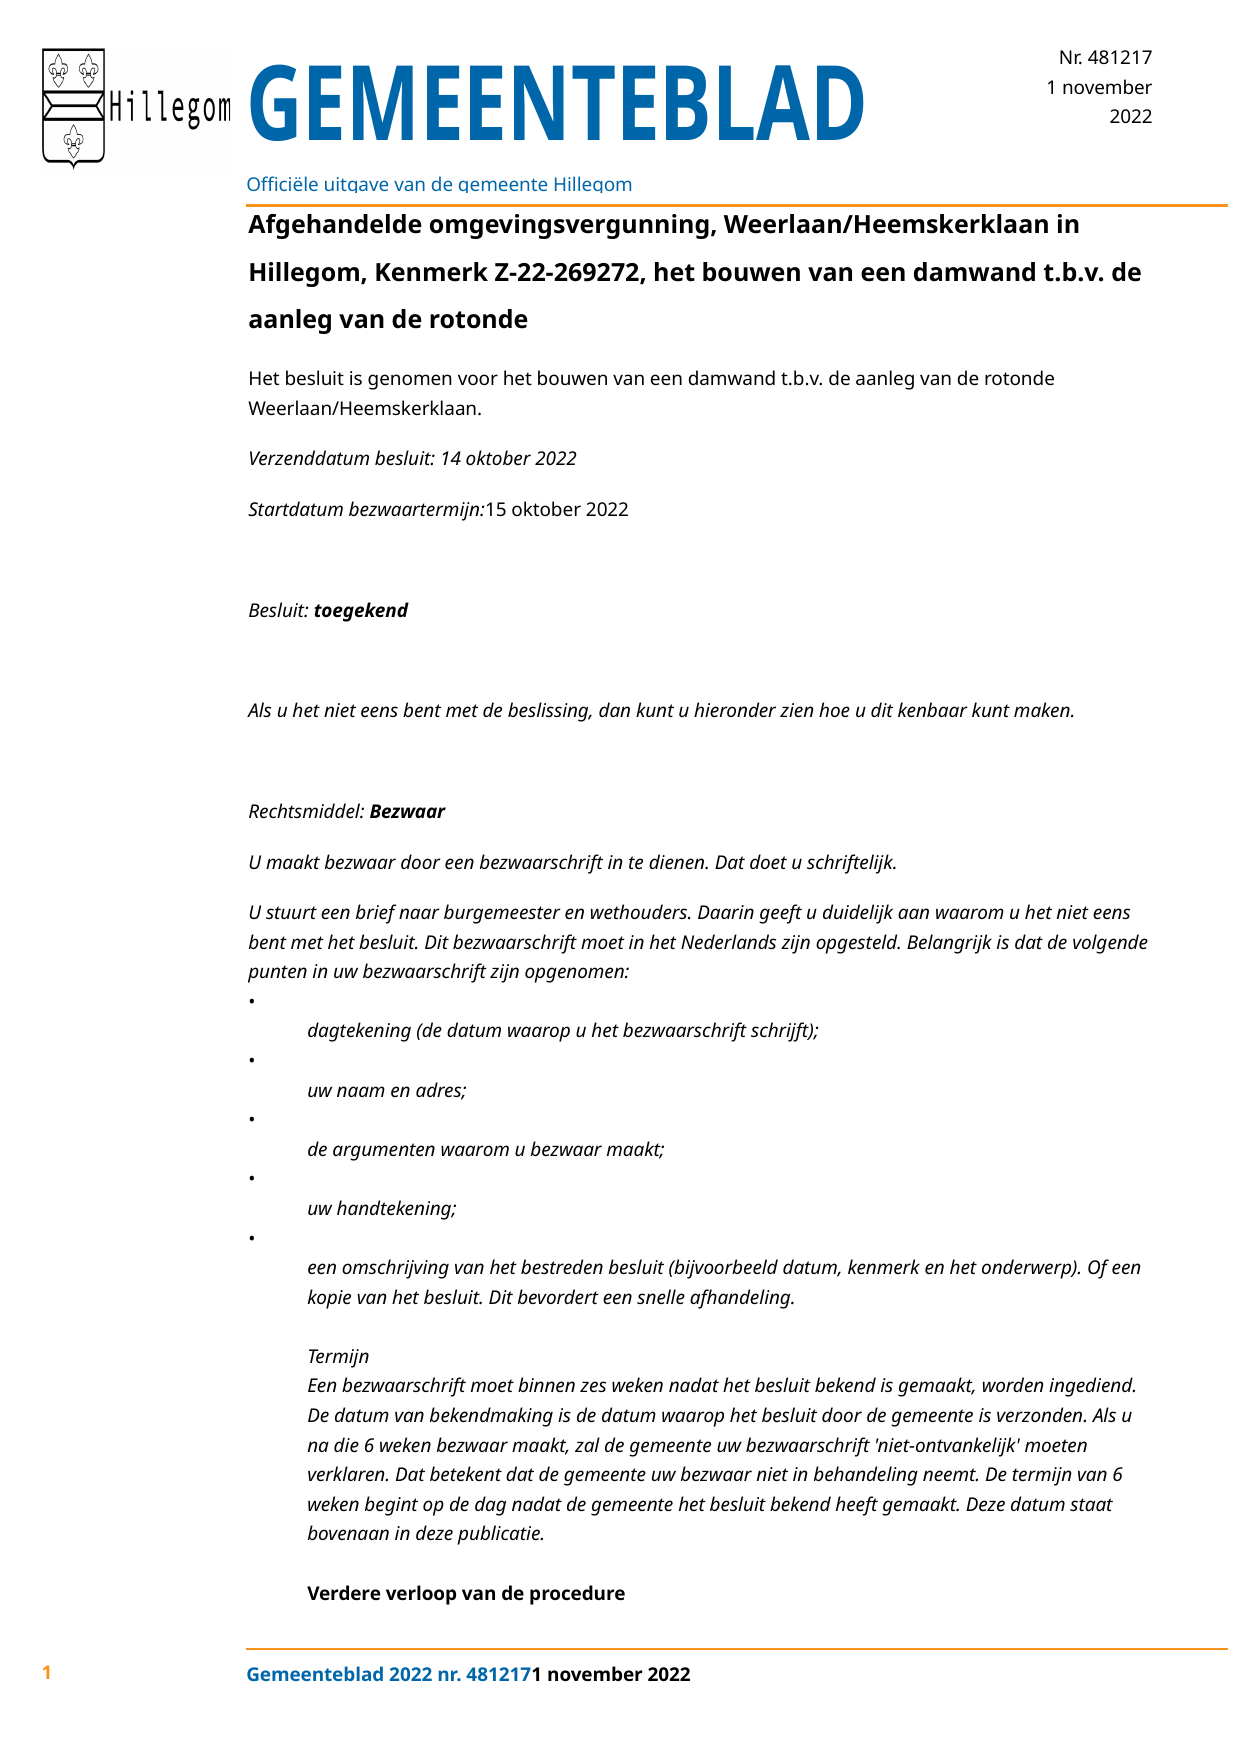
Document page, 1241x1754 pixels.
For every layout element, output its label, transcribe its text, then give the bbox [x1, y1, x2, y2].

list uw naam en adres; [248, 1077, 1152, 1102]
text Rechtsmiddel: Bezwaar [248, 798, 1152, 824]
text Besluit: toegekend [248, 597, 1152, 622]
list uw handtekening; [248, 1195, 1152, 1221]
text Verzenddatum besluit: 14 oktober 2022 [248, 446, 1152, 471]
text Afgehandelde omgevingsvergunning, Weerlaan/Heemskerklaan in Hillegom, Kenmerk Z-22-269272, het bouwen van een damwand t.b.v. de aanleg van de rotonde [248, 207, 1152, 336]
list Verdere verloop van de procedure [248, 1580, 1152, 1605]
text Startdatum bezwaartermijn:15 oktober 2022 [248, 496, 1152, 522]
text Het besluit is genomen voor het bouwen van een damwand t.b.v. de aanleg van de rotonde Weerlaan/Heemskerklaan. [248, 366, 1152, 421]
picture [41, 47, 231, 172]
list Een bezwaarschrift moet binnen zes weken nadat het besluit bekend is gemaakt, worden ingediend. De datum van bekendmaking is de datum waarop het besluit door de gemeente is verzonden. Als u na die 6 weken bezwaar maakt, zal de gemeente uw bezwaarschrift 'niet-ontvankelijk' moeten verklaren. Dat betekent dat de gemeente uw bezwaar niet in behandeling neemt. De termijn van 6 weken begint op de dag nadat de gemeente het besluit bekend heeft gemaakt. Deze datum staat bovenaan in deze publicatie. [248, 1373, 1152, 1546]
list Termijn [248, 1343, 1152, 1369]
text U stuurt een brief naar burgemeester en wethouders. Daarin geeft u duidelijk aan waarom u het niet eens bent met het besluit. Dit bezwaarschrift moet in het Nederlands zijn opgesteld. Belangrijk is dat de volgende punten in uw bezwaarschrift zijn opgenomen: [248, 899, 1152, 984]
list een omschrijving van het bestreden besluit (bijvoorbeeld datum, kenmerk en het onderwerp). Of een kopie van het besluit. Dit bevordert een snelle afhandeling. [248, 1254, 1152, 1309]
text Als u het niet eens bent met de beslissing, dan kunt u hieronder zien hoe u dit kenbaar kunt maken. [248, 698, 1152, 723]
list dagtekening (de datum waarop u het bezwaarschrift schrijft); [248, 1018, 1152, 1043]
text U maakt bezwaar door een bezwaarschrift in te dienen. Dat doet u schriftelijk. [248, 849, 1152, 874]
list de argumenten waarom u bezwaar maakt; [248, 1136, 1152, 1162]
